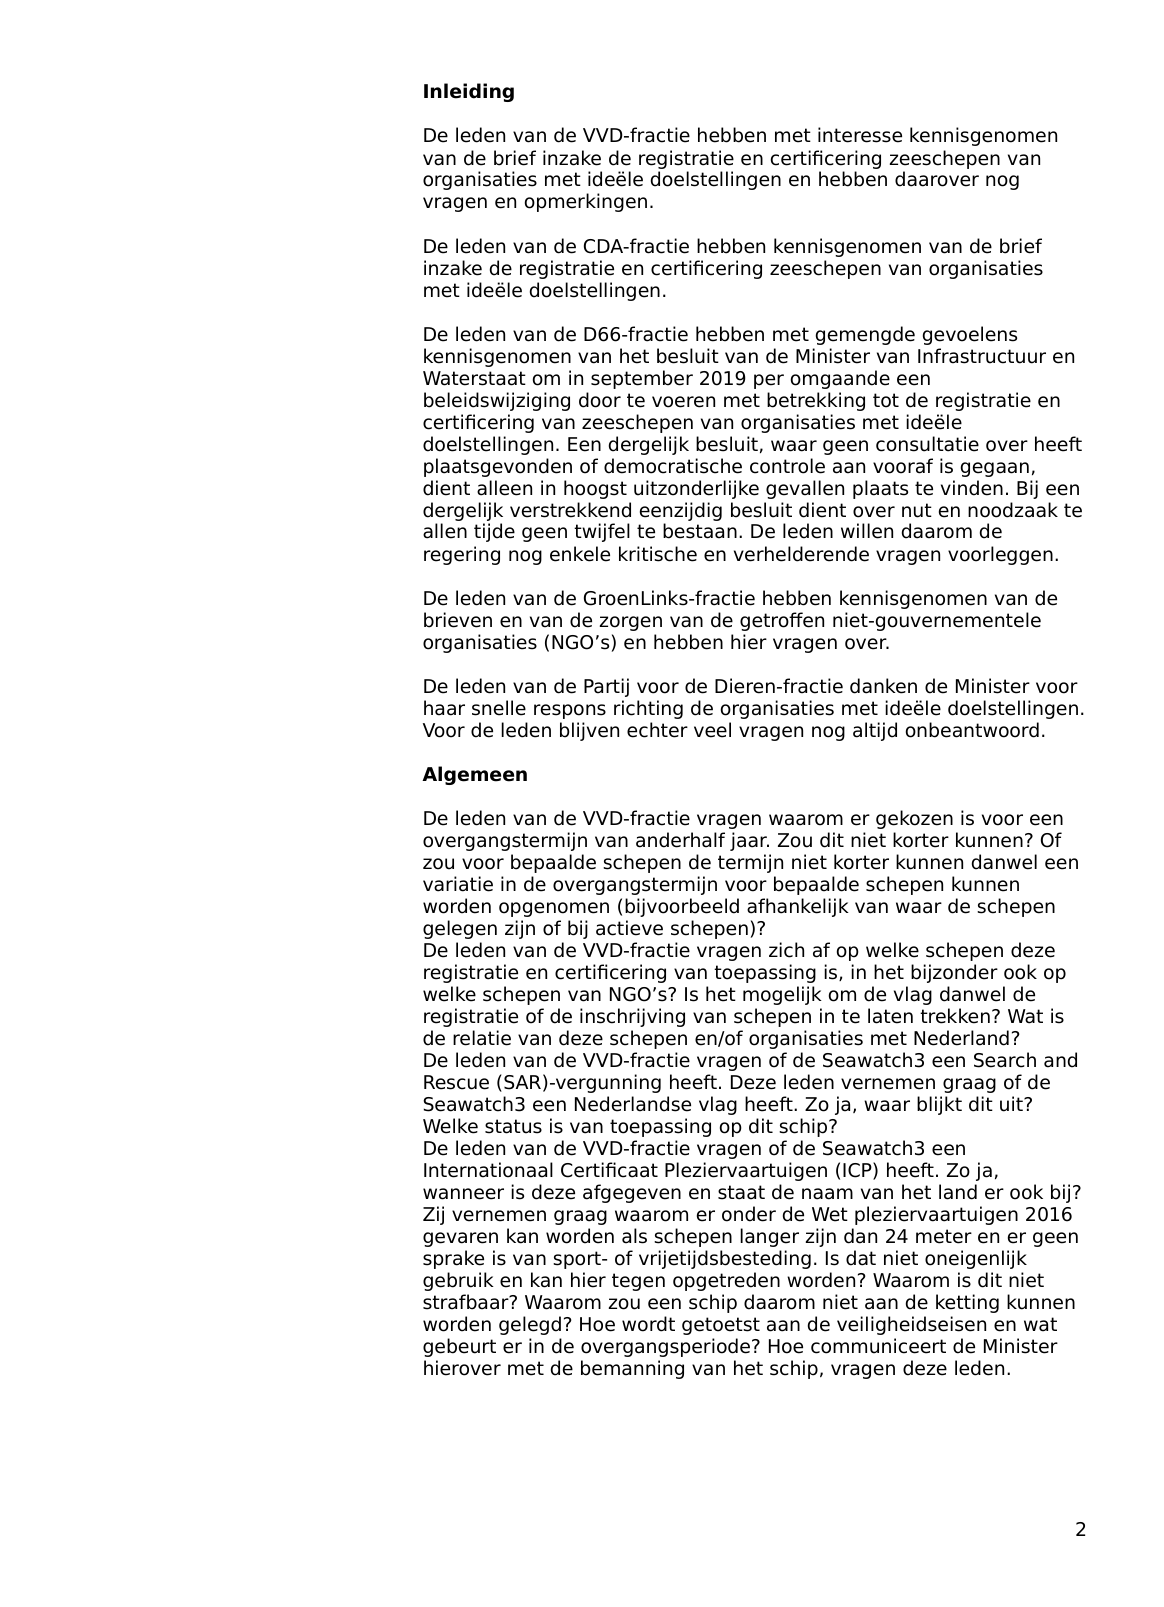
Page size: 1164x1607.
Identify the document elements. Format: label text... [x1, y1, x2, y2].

subtitle Inleiding [422, 81, 1087, 103]
text De leden van de VVD-fractie vragen zich af op welke schepen deze registratie en certificering van toepassing is, in het bijzonder ook op welke schepen van NGO’s? Is het mogelijk om de vlag danwel de registratie of de inschrijving van schepen in te laten trekken? Wat is de relatie van deze schepen en/of organisaties met Nederland? [422, 940, 1087, 1050]
text De leden van de CDA-fractie hebben kennisgenomen van de brief inzake de registratie en certificering zeeschepen van organisaties met ideële doelstellingen. [422, 236, 1087, 301]
text De leden van de D66-fractie hebben met gemengde gevoelens kennisgenomen van het besluit van de Minister van Infrastructuur en Waterstaat om in september 2019 per omgaande een beleidswijziging door te voeren met betrekking tot de registratie en certificering van zeeschepen van organisaties met ideële doelstellingen. Een dergelijk besluit, waar geen consultatie over heeft plaatsgevonden of democratische controle aan vooraf is gegaan, dient alleen in hoogst uitzonderlijke gevallen plaats te vinden. Bij een dergelijk verstrekkend eenzijdig besluit dient over nut en noodzaak te allen tijde geen twijfel te bestaan. De leden willen daarom de regering nog enkele kritische en verhelderende vragen voorleggen. [422, 324, 1087, 565]
text De leden van de GroenLinks-fractie hebben kennisgenomen van de brieven en van de zorgen van de getroffen niet-gouvernementele organisaties (NGO’s) en hebben hier vragen over. [422, 588, 1087, 653]
text De leden van de VVD-fractie vragen of de Seawatch3 een Search and Rescue (SAR)-vergunning heeft. Deze leden vernemen graag of de Seawatch3 een Nederlandse vlag heeft. Zo ja, waar blijkt dit uit? Welke status is van toepassing op dit schip? [422, 1050, 1087, 1138]
text De leden van de VVD-fractie vragen waarom er gekozen is voor een overgangstermijn van anderhalf jaar. Zou dit niet korter kunnen? Of zou voor bepaalde schepen de termijn niet korter kunnen danwel een variatie in de overgangstermijn voor bepaalde schepen kunnen worden opgenomen (bijvoorbeeld afhankelijk van waar de schepen gelegen zijn of bij actieve schepen)? [422, 808, 1087, 940]
text De leden van de VVD-fractie vragen of de Seawatch3 een Internationaal Certificaat Pleziervaartuigen (ICP) heeft. Zo ja, wanneer is deze afgegeven en staat de naam van het land er ook bij? Zij vernemen graag waarom er onder de Wet pleziervaartuigen 2016 gevaren kan worden als schepen langer zijn dan 24 meter en er geen sprake is van sport- of vrijetijdsbesteding. Is dat niet oneigenlijk gebruik en kan hier tegen opgetreden worden? Waarom is dit niet strafbaar? Waarom zou een schip daarom niet aan de ketting kunnen worden gelegd? Hoe wordt getoetst aan de veiligheidseisen en wat gebeurt er in de overgangsperiode? Hoe communiceert de Minister hierover met de bemanning van het schip, vragen deze leden. [422, 1138, 1087, 1379]
subtitle Algemeen [422, 764, 1087, 786]
text De leden van de Partij voor de Dieren-fractie danken de Minister voor haar snelle respons richting de organisaties met ideële doelstellingen. Voor de leden blijven echter veel vragen nog altijd onbeantwoord. [422, 676, 1087, 742]
text De leden van de VVD-fractie hebben met interesse kennisgenomen van de brief inzake de registratie en certificering zeeschepen van organisaties met ideële doelstellingen en hebben daarover nog vragen en opmerkingen. [422, 125, 1087, 213]
